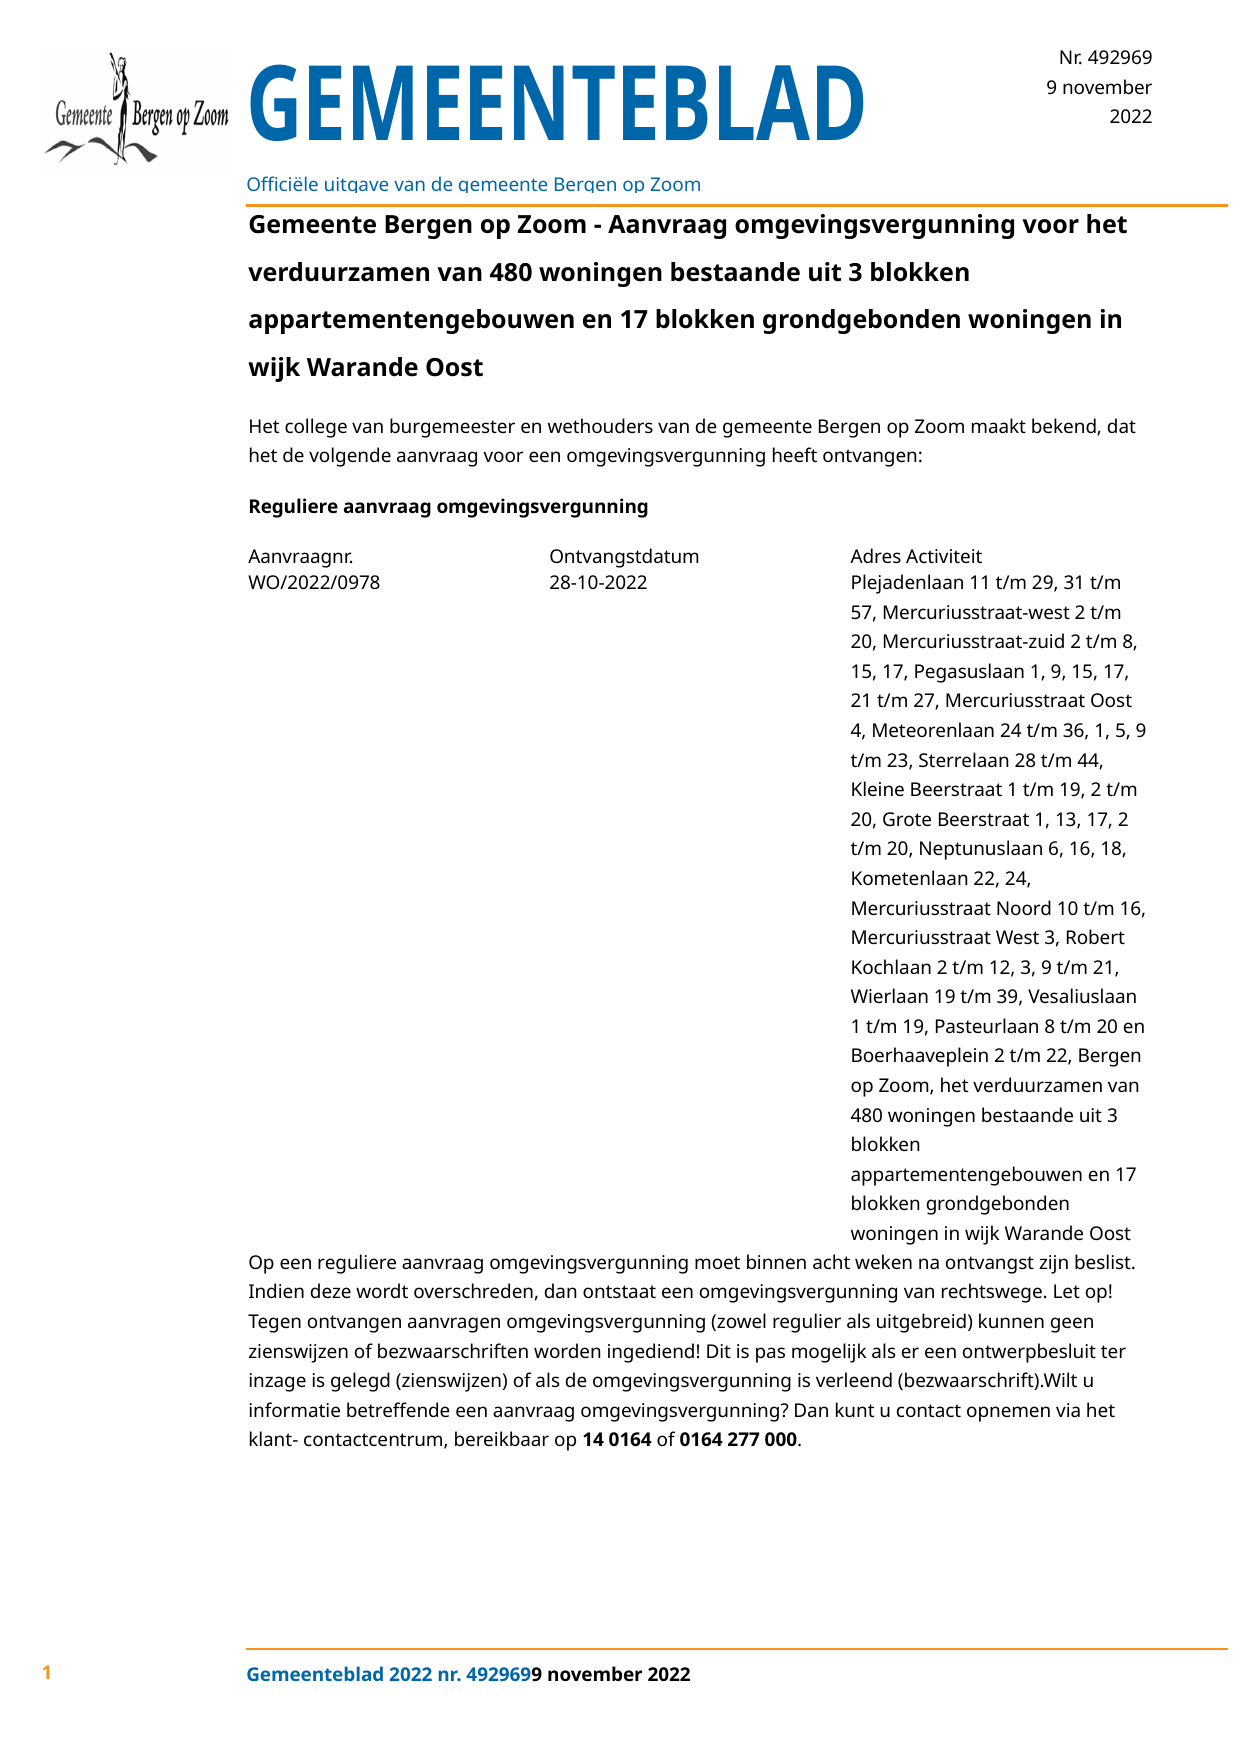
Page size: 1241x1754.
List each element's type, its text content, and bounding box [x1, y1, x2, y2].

text Op een reguliere aanvraag omgevingsvergunning moet binnen acht weken na ontvangst zijn beslist. Indien deze wordt overschreden, dan ontstaat een omgevingsvergunning van rechtswege. Let op! Tegen ontvangen aanvragen omgevingsvergunning (zowel regulier als uitgebreid) kunnen geen zienswijzen of bezwaarschriften worden ingediend! Dit is pas mogelijk als er een ontwerpbesluit ter inzage is gelegd (zienswijzen) of als de omgevingsvergunning is verleend (bezwaarschrift).Wilt u informatie betreffende een aanvraag omgevingsvergunning? Dan kunt u contact opnemen via het klant- contactcentrum, bereikbaar op 14 0164 of 0164 277 000. [248, 1249, 1152, 1452]
text Gemeente Bergen op Zoom - Aanvraag omgevingsvergunning voor het verduurzamen van 480 woningen bestaande uit 3 blokken appartementengebouwen en 17 blokken grondgebonden woningen in wijk Warande Oost [248, 207, 1152, 384]
picture [41, 47, 231, 172]
text Het college van burgemeester en wethouders van de gemeente Bergen op Zoom maakt bekend, dat het de volgende aanvraag voor een omgevingsvergunning heeft ontvangen: [248, 413, 1152, 468]
table_header Aanvraagnr. [248, 544, 549, 569]
text Reguliere aanvraag omgevingsvergunning [248, 493, 1152, 519]
table_header Ontvangstdatum [549, 544, 850, 569]
table_cell Plejadenlaan 11 t/m 29, 31 t/m 57, Mercuriusstraat-west 2 t/m 20, Mercuriusstraat-zuid 2 t/m 8, 15, 17, Pegasuslaan 1, 9, 15, 17, 21 t/m 27, Mercuriusstraat Oost 4, Meteorenlaan 24 t/m 36, 1, 5, 9 t/m 23, Sterrelaan 28 t/m 44, Kleine Beerstraat 1 t/m 19, 2 t/m 20, Grote Beerstraat 1, 13, 17, 2 t/m 20, Neptunuslaan 6, 16, 18, Kometenlaan 22, 24, Mercuriusstraat Noord 10 t/m 16, Mercuriusstraat West 3, Robert Kochlaan 2 t/m 12, 3, 9 t/m 21, Wierlaan 19 t/m 39, Vesaliuslaan 1 t/m 19, Pasteurlaan 8 t/m 20 en Boerhaaveplein 2 t/m 22, Bergen op Zoom, het verduurzamen van 480 woningen bestaande uit 3 blokken appartementengebouwen en 17 blokken grondgebonden woningen in wijk Warande Oost [850, 569, 1152, 1246]
table_header Adres Activiteit [850, 544, 1152, 569]
table_cell WO/2022/0978 [248, 569, 549, 1246]
table_cell 28-10-2022 [549, 569, 850, 1246]
